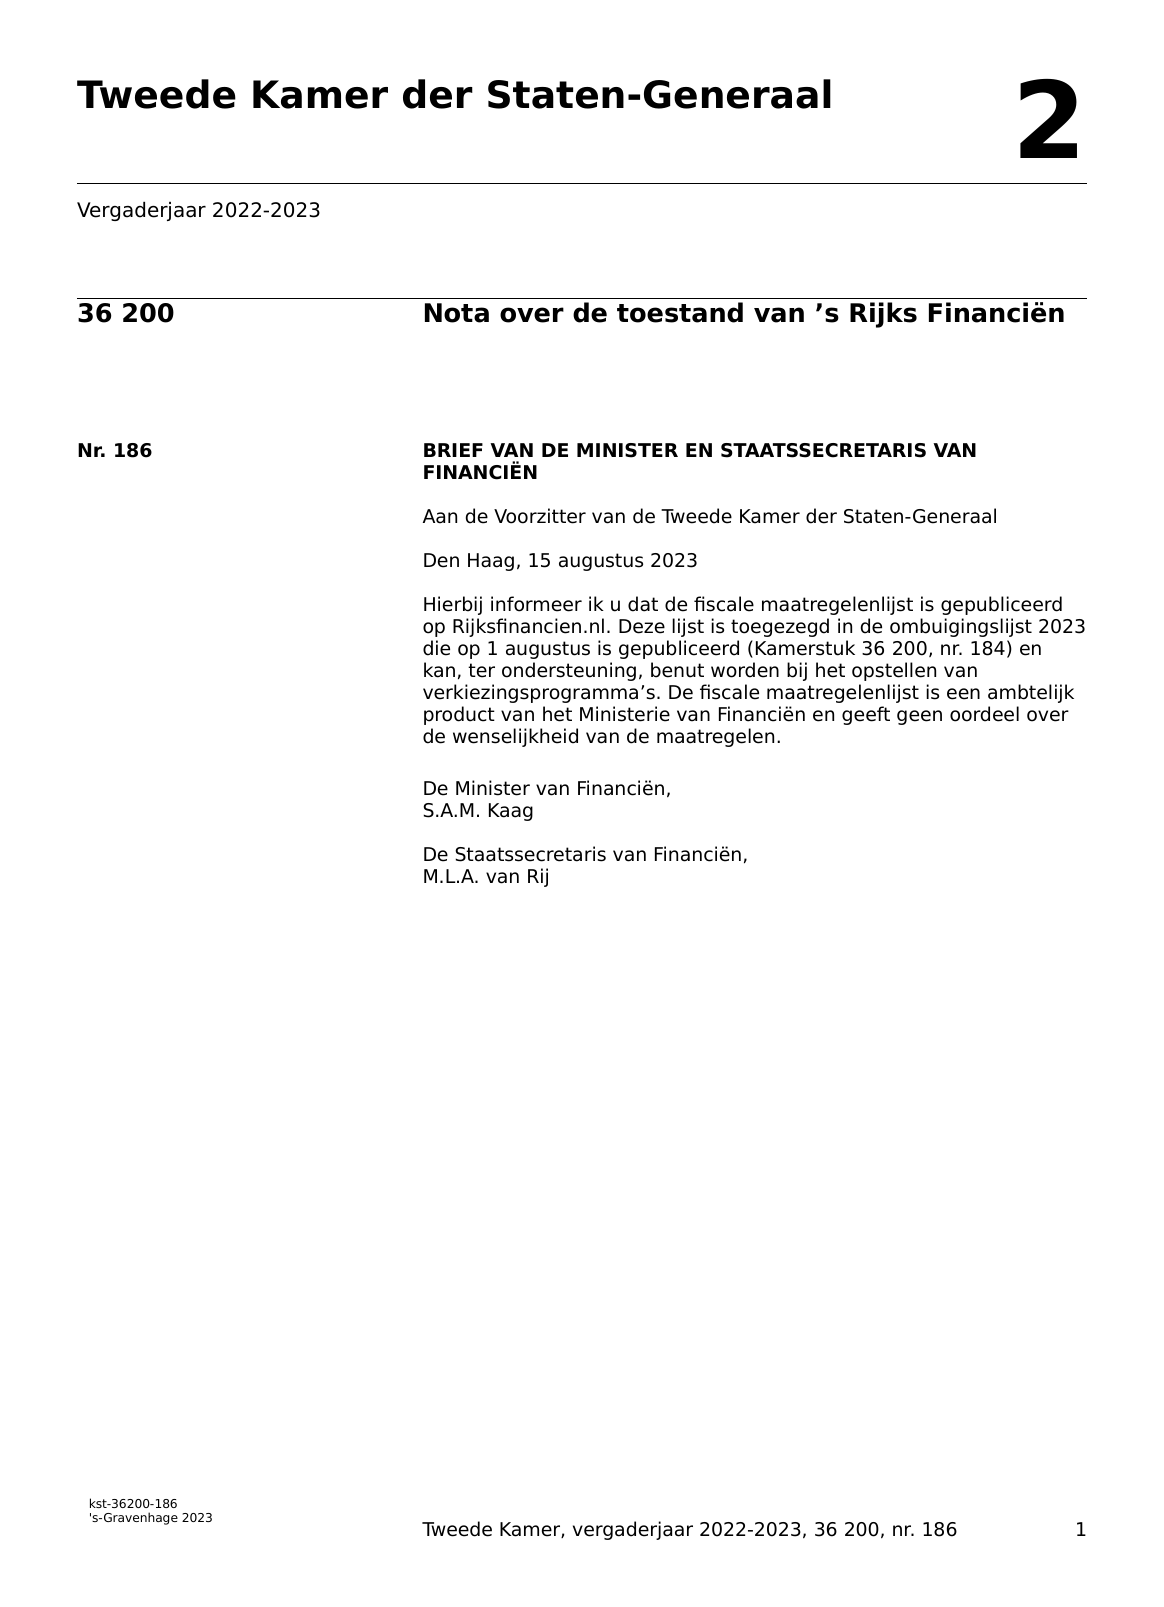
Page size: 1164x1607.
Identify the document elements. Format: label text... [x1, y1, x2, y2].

table_cell Vergaderjaar 2022-2023 [77, 184, 1087, 298]
text kst-36200-186 [88, 1497, 323, 1511]
text De Staatssecretaris van Financiën, M.L.A. van Rij [422, 844, 1087, 888]
text Den Haag, 15 augustus 2023 [422, 550, 1087, 572]
text Aan de Voorzitter van de Tweede Kamer der Staten-Generaal [422, 506, 1087, 528]
table_header Tweede Kamer der Staten-Generaal [77, 59, 886, 183]
text 's-Gravenhage 2023 [88, 1511, 323, 1525]
text De Minister van Financiën, S.A.M. Kaag [422, 778, 1087, 822]
subtitle Nr. 186 BRIEF VAN DE MINISTER EN STAATSSECRETARIS VAN FINANCIËN [77, 440, 1087, 484]
subtitle 36 200 Nota over de toestand van ’s Rijks Financiën [77, 299, 1087, 329]
table_header 2 [886, 59, 1087, 183]
text Hierbij informeer ik u dat de fiscale maatregelenlijst is gepubliceerd op Rijksfinancien.nl. Deze lijst is toegezegd in de ombuigingslijst 2023 die op 1 augustus is gepubliceerd (Kamerstuk 36 200, nr. 184) en kan, ter ondersteuning, benut worden bij het opstellen van verkiezingsprogramma’s. De fiscale maatregelenlijst is een ambtelijk product van het Ministerie van Financiën en geeft geen oordeel over de wenselijkheid van de maatregelen. [422, 594, 1087, 748]
